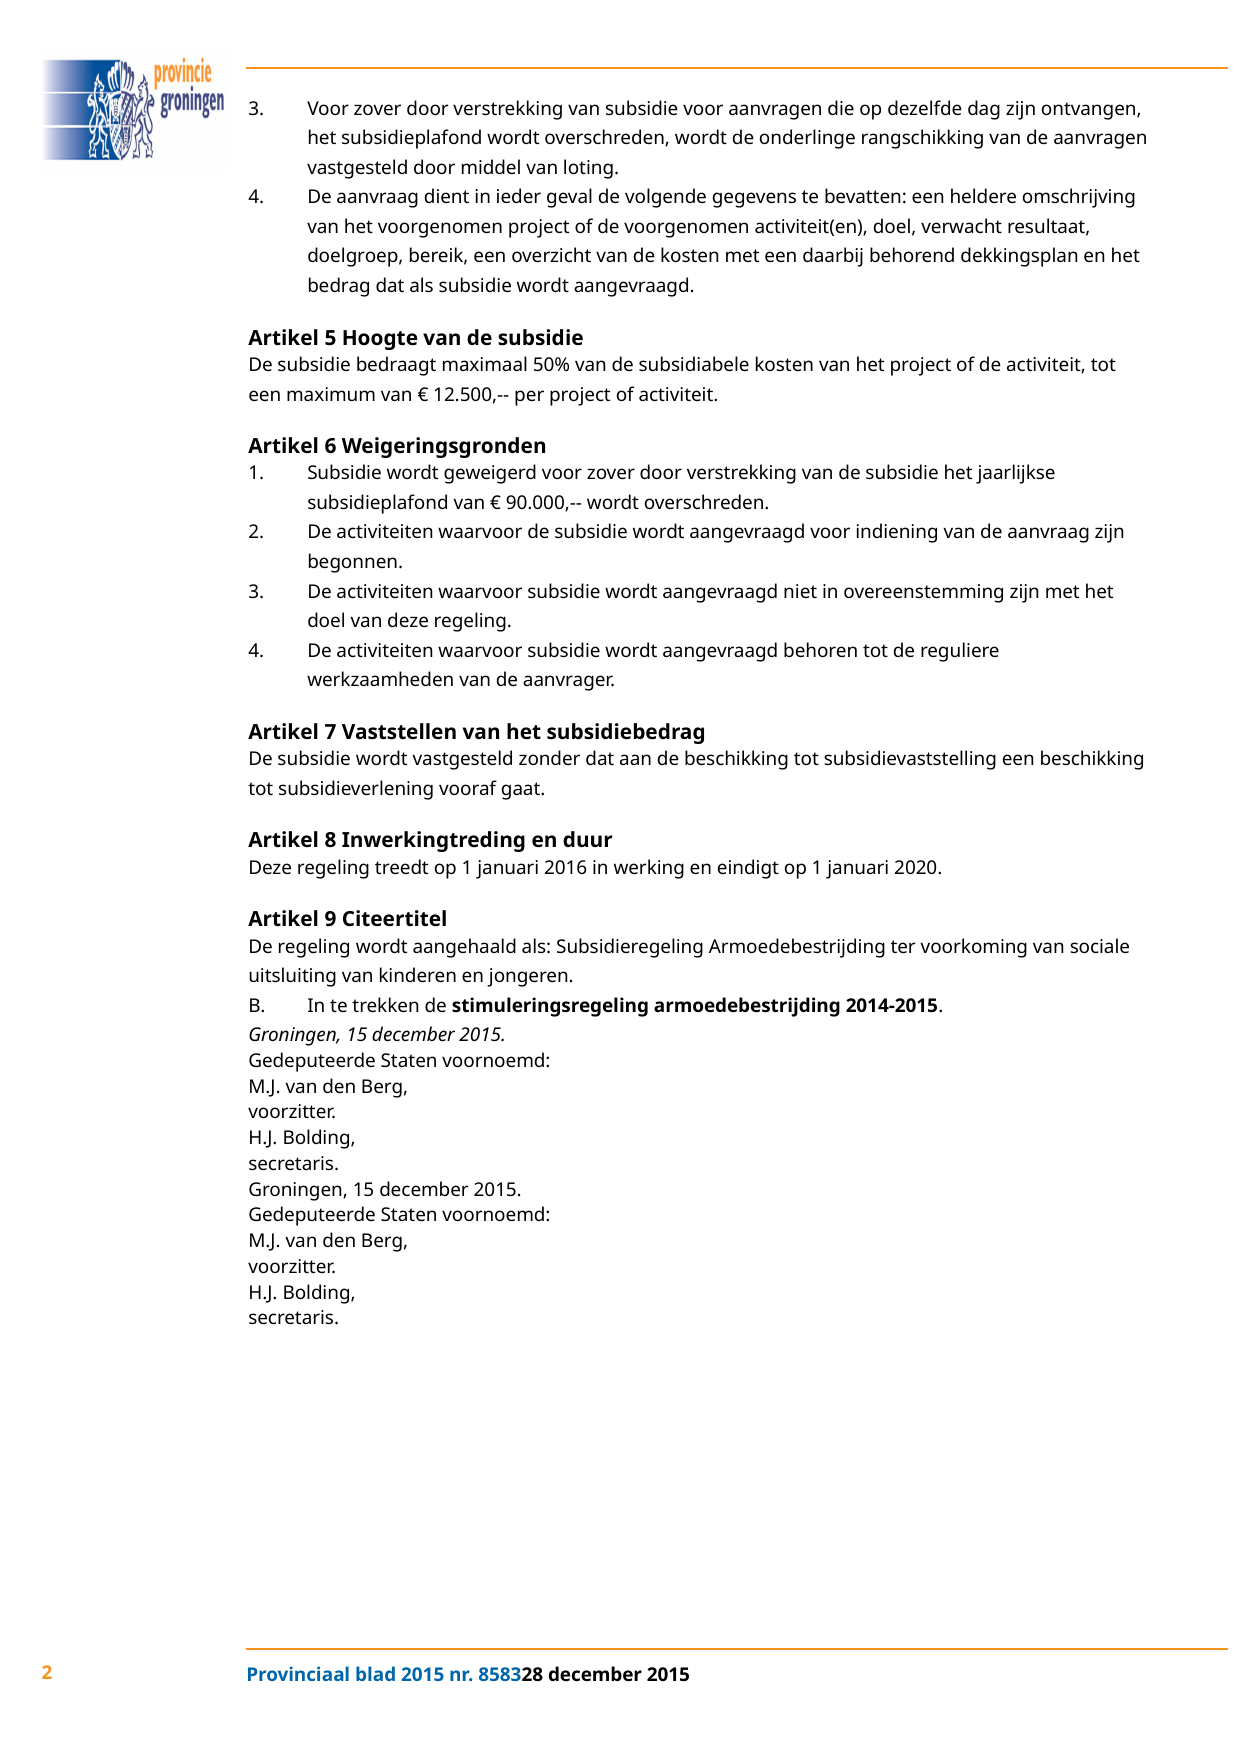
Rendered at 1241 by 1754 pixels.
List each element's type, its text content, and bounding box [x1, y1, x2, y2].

text Gedeputeerde Staten voornoemd: [248, 1047, 1152, 1073]
text H.J. Bolding, [248, 1124, 1152, 1150]
text De subsidie bedraagt maximaal 50% van de subsidiabele kosten van het project of de activiteit, tot een maximum van € 12.500,-- per project of activiteit. [248, 351, 1152, 406]
text voorzitter. [248, 1099, 1152, 1124]
list Subsidie wordt geweigerd voor zover door verstrekking van de subsidie het jaarlijkse subsidieplafond van € 90.000,-- wordt overschreden. [248, 459, 1152, 515]
text Artikel 5 Hoogte van de subsidie [248, 323, 1152, 351]
list De activiteiten waarvoor subsidie wordt aangevraagd behoren tot de reguliere werkzaamheden van de aanvrager. [248, 637, 1152, 692]
text Artikel 8 Inwerkingtreding en duur [248, 826, 1152, 854]
text Groningen, 15 december 2015. [248, 1022, 1152, 1047]
list In te trekken de stimuleringsregeling armoedebestrijding 2014-2015. [248, 992, 1152, 1018]
text M.J. van den Berg, [248, 1073, 1152, 1099]
text Artikel 6 Weigeringsgronden [248, 431, 1152, 459]
list De aanvraag dient in ieder geval de volgende gegevens te bevatten: een heldere omschrijving van het voorgenomen project of de voorgenomen activiteit(en), doel, verwacht resultaat, doelgroep, bereik, een overzicht van de kosten met een daarbij behorend dekkingsplan en het bedrag dat als subsidie wordt aangevraagd. [248, 183, 1152, 298]
list De activiteiten waarvoor de subsidie wordt aangevraagd voor indiening van de aanvraag zijn begonnen. [248, 519, 1152, 574]
text Artikel 9 Citeertitel [248, 904, 1152, 933]
list De activiteiten waarvoor subsidie wordt aangevraagd niet in overeenstemming zijn met het doel van deze regeling. [248, 578, 1152, 633]
text secretaris. [248, 1304, 1152, 1330]
text H.J. Bolding, [248, 1279, 1152, 1304]
picture [41, 47, 231, 172]
text De subsidie wordt vastgesteld zonder dat aan de beschikking tot subsidievaststelling een beschikking tot subsidieverlening vooraf gaat. [248, 746, 1152, 801]
text M.J. van den Berg, [248, 1227, 1152, 1253]
list Voor zover door verstrekking van subsidie voor aanvragen die op dezelfde dag zijn ontvangen, het subsidieplafond wordt overschreden, wordt de onderlinge rangschikking van de aanvragen vastgesteld door middel van loting. [248, 95, 1152, 180]
text voorzitter. [248, 1253, 1152, 1279]
text De regeling wordt aangehaald als: Subsidieregeling Armoedebestrijding ter voorkoming van sociale uitsluiting van kinderen en jongeren. [248, 933, 1152, 988]
text Artikel 7 Vaststellen van het subsidiebedrag [248, 717, 1152, 746]
text Groningen, 15 december 2015. [248, 1176, 1152, 1202]
text secretaris. [248, 1150, 1152, 1176]
text Gedeputeerde Staten voornoemd: [248, 1202, 1152, 1227]
text Deze regeling treedt op 1 januari 2016 in werking en eindigt op 1 januari 2020. [248, 854, 1152, 880]
